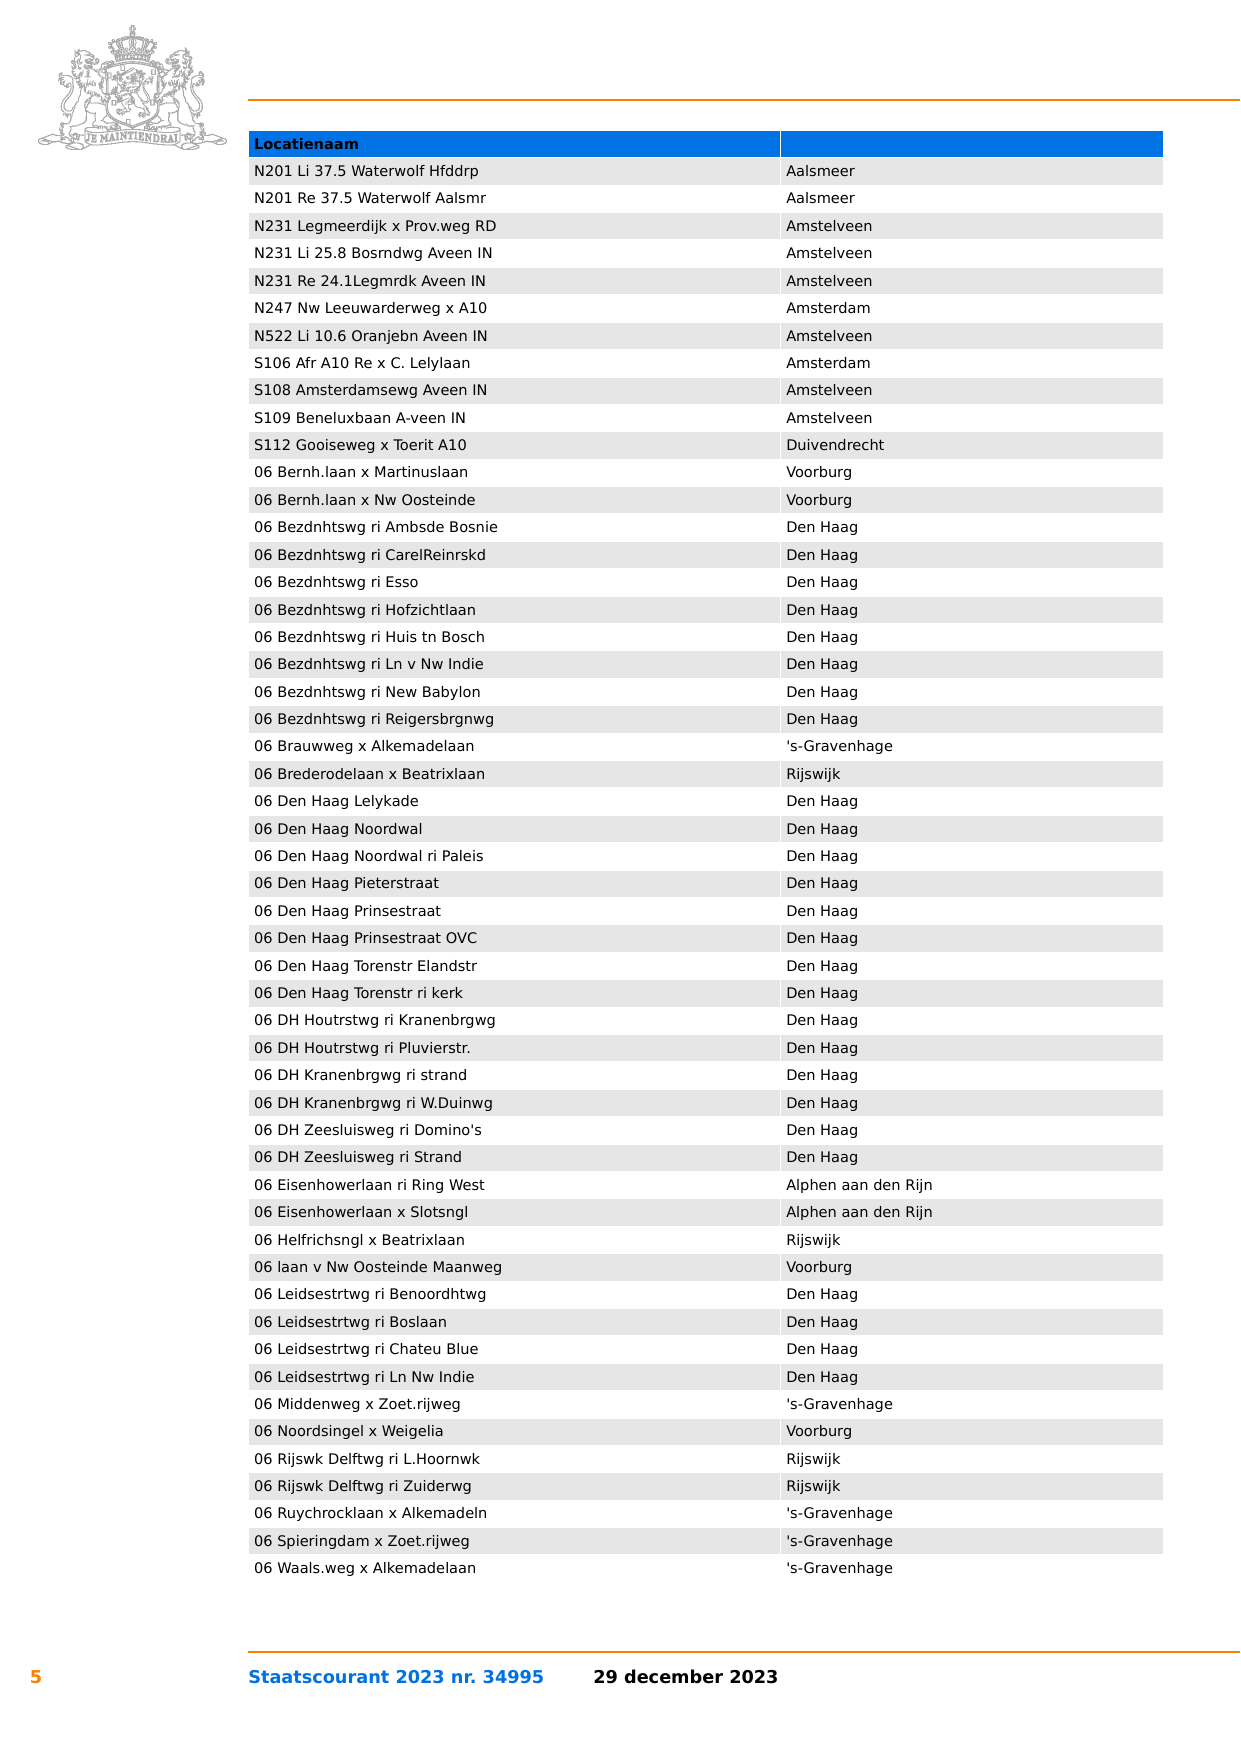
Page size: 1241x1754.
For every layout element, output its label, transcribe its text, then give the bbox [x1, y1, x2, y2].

table_cell Den Haag [781, 1282, 1163, 1308]
table_cell Voorburg [781, 460, 1163, 486]
table_cell 06 Bezdnhtswg ri Hofzichtlaan [249, 597, 780, 623]
table_cell 06 Bernh.laan x Martinuslaan [249, 460, 780, 486]
table_cell Den Haag [781, 624, 1163, 650]
table_header [781, 131, 1163, 157]
table_cell 06 Den Haag Prinsestraat OVC [249, 925, 780, 952]
table_cell S106 Afr A10 Re x C. Lelylaan [249, 350, 780, 376]
table_cell 06 Bezdnhtswg ri Ambsde Bosnie [249, 515, 780, 541]
table_cell 06 DH Zeesluisweg ri Domino's [249, 1117, 780, 1143]
table_cell Rijswijk [781, 1227, 1163, 1253]
table_cell 06 Noordsingel x Weigelia [249, 1419, 780, 1445]
table_cell 06 Bezdnhtswg ri Reigersbrgnwg [249, 706, 780, 733]
table_cell 06 Den Haag Torenstr Elandstr [249, 953, 780, 979]
table_cell Amsterdam [781, 350, 1163, 376]
table_cell Amstelveen [781, 405, 1163, 431]
table_cell 06 Leidsestrtwg ri Boslaan [249, 1309, 780, 1335]
table_cell N201 Li 37.5 Waterwolf Hfddrp [249, 158, 780, 185]
table_cell Rijswijk [781, 1446, 1163, 1472]
table_cell 06 laan v Nw Oosteinde Maanweg [249, 1254, 780, 1281]
table_header Locatienaam [249, 131, 780, 157]
table_cell 06 Bezdnhtswg ri New Babylon [249, 679, 780, 705]
table_cell Den Haag [781, 1336, 1163, 1363]
table_cell Amstelveen [781, 378, 1163, 404]
table_cell 06 Rijswk Delftwg ri Zuiderwg [249, 1473, 780, 1500]
table_cell Den Haag [781, 1145, 1163, 1171]
table_cell N231 Legmeerdijk x Prov.weg RD [249, 213, 780, 239]
table_cell 's-Gravenhage [781, 1556, 1163, 1582]
table_cell 06 Bezdnhtswg ri Ln v Nw Indie [249, 651, 780, 678]
table_cell 06 Leidsestrtwg ri Benoordhtwg [249, 1282, 780, 1308]
table_cell Aalsmeer [781, 158, 1163, 185]
table_cell Den Haag [781, 1090, 1163, 1116]
picture [38, 25, 227, 150]
table_cell Rijswijk [781, 761, 1163, 787]
table_cell 06 Den Haag Pieterstraat [249, 871, 780, 897]
table_cell 's-Gravenhage [781, 1528, 1163, 1554]
table_cell N201 Re 37.5 Waterwolf Aalsmr [249, 186, 780, 212]
table_cell Den Haag [781, 898, 1163, 924]
table_cell Den Haag [781, 1309, 1163, 1335]
table_cell 06 Helfrichsngl x Beatrixlaan [249, 1227, 780, 1253]
table_cell 06 Bezdnhtswg ri CarelReinrskd [249, 542, 780, 568]
table_cell Den Haag [781, 679, 1163, 705]
table_cell Den Haag [781, 816, 1163, 842]
table_cell 06 Rijswk Delftwg ri L.Hoornwk [249, 1446, 780, 1472]
table_cell Den Haag [781, 953, 1163, 979]
table_cell N231 Re 24.1Legmrdk Aveen IN [249, 268, 780, 294]
table_cell 06 Bezdnhtswg ri Huis tn Bosch [249, 624, 780, 650]
table_cell Den Haag [781, 980, 1163, 1007]
table_cell 06 Den Haag Noordwal ri Paleis [249, 843, 780, 869]
table_cell Amstelveen [781, 268, 1163, 294]
table_cell 's-Gravenhage [781, 1501, 1163, 1527]
table_cell 06 DH Kranenbrgwg ri W.Duinwg [249, 1090, 780, 1116]
table_cell 06 Waals.weg x Alkemadelaan [249, 1556, 780, 1582]
table_cell Den Haag [781, 597, 1163, 623]
table_cell 06 DH Houtrstwg ri Kranenbrgwg [249, 1008, 780, 1034]
table_cell 's-Gravenhage [781, 734, 1163, 760]
table_cell Amstelveen [781, 213, 1163, 239]
table_cell 06 Leidsestrtwg ri Ln Nw Indie [249, 1364, 780, 1390]
table_cell N231 Li 25.8 Bosrndwg Aveen IN [249, 241, 780, 267]
table_cell Alphen aan den Rijn [781, 1199, 1163, 1226]
table_cell S112 Gooiseweg x Toerit A10 [249, 432, 780, 459]
table_cell N247 Nw Leeuwarderweg x A10 [249, 295, 780, 322]
table_cell 06 Eisenhowerlaan x Slotsngl [249, 1199, 780, 1226]
table_cell Den Haag [781, 1364, 1163, 1390]
table_cell 06 Den Haag Lelykade [249, 789, 780, 815]
table_cell S108 Amsterdamsewg Aveen IN [249, 378, 780, 404]
table_cell N522 Li 10.6 Oranjebn Aveen IN [249, 323, 780, 349]
table_cell Den Haag [781, 515, 1163, 541]
table_cell Alphen aan den Rijn [781, 1172, 1163, 1198]
table_cell Den Haag [781, 1035, 1163, 1061]
table_cell 's-Gravenhage [781, 1391, 1163, 1417]
table_cell Den Haag [781, 871, 1163, 897]
table_cell Den Haag [781, 569, 1163, 596]
table_cell Den Haag [781, 789, 1163, 815]
table_cell Voorburg [781, 487, 1163, 513]
table_cell 06 Bezdnhtswg ri Esso [249, 569, 780, 596]
table_cell 06 DH Houtrstwg ri Pluvierstr. [249, 1035, 780, 1061]
table_cell Den Haag [781, 1008, 1163, 1034]
table_cell Den Haag [781, 925, 1163, 952]
table_cell 06 Den Haag Noordwal [249, 816, 780, 842]
table_cell 06 Brederodelaan x Beatrixlaan [249, 761, 780, 787]
table_cell 06 DH Zeesluisweg ri Strand [249, 1145, 780, 1171]
table_cell Rijswijk [781, 1473, 1163, 1500]
table_cell Voorburg [781, 1419, 1163, 1445]
table_cell 06 DH Kranenbrgwg ri strand [249, 1063, 780, 1089]
table_cell 06 Leidsestrtwg ri Chateu Blue [249, 1336, 780, 1363]
table_cell 06 Middenweg x Zoet.rijweg [249, 1391, 780, 1417]
table_cell 06 Brauwweg x Alkemadelaan [249, 734, 780, 760]
table_cell Aalsmeer [781, 186, 1163, 212]
table_cell 06 Den Haag Prinsestraat [249, 898, 780, 924]
table_cell 06 Den Haag Torenstr ri kerk [249, 980, 780, 1007]
table_cell Den Haag [781, 706, 1163, 733]
table_cell 06 Ruychrocklaan x Alkemadeln [249, 1501, 780, 1527]
table_cell Amstelveen [781, 323, 1163, 349]
table_cell 06 Eisenhowerlaan ri Ring West [249, 1172, 780, 1198]
table_cell 06 Bernh.laan x Nw Oosteinde [249, 487, 780, 513]
table_cell Voorburg [781, 1254, 1163, 1281]
table_cell Den Haag [781, 651, 1163, 678]
table_cell Den Haag [781, 1117, 1163, 1143]
table_cell Amstelveen [781, 241, 1163, 267]
table_cell Duivendrecht [781, 432, 1163, 459]
table_cell Den Haag [781, 843, 1163, 869]
table_cell Amsterdam [781, 295, 1163, 322]
table_cell Den Haag [781, 1063, 1163, 1089]
table_cell Den Haag [781, 542, 1163, 568]
table_cell 06 Spieringdam x Zoet.rijweg [249, 1528, 780, 1554]
table_cell S109 Beneluxbaan A-veen IN [249, 405, 780, 431]
